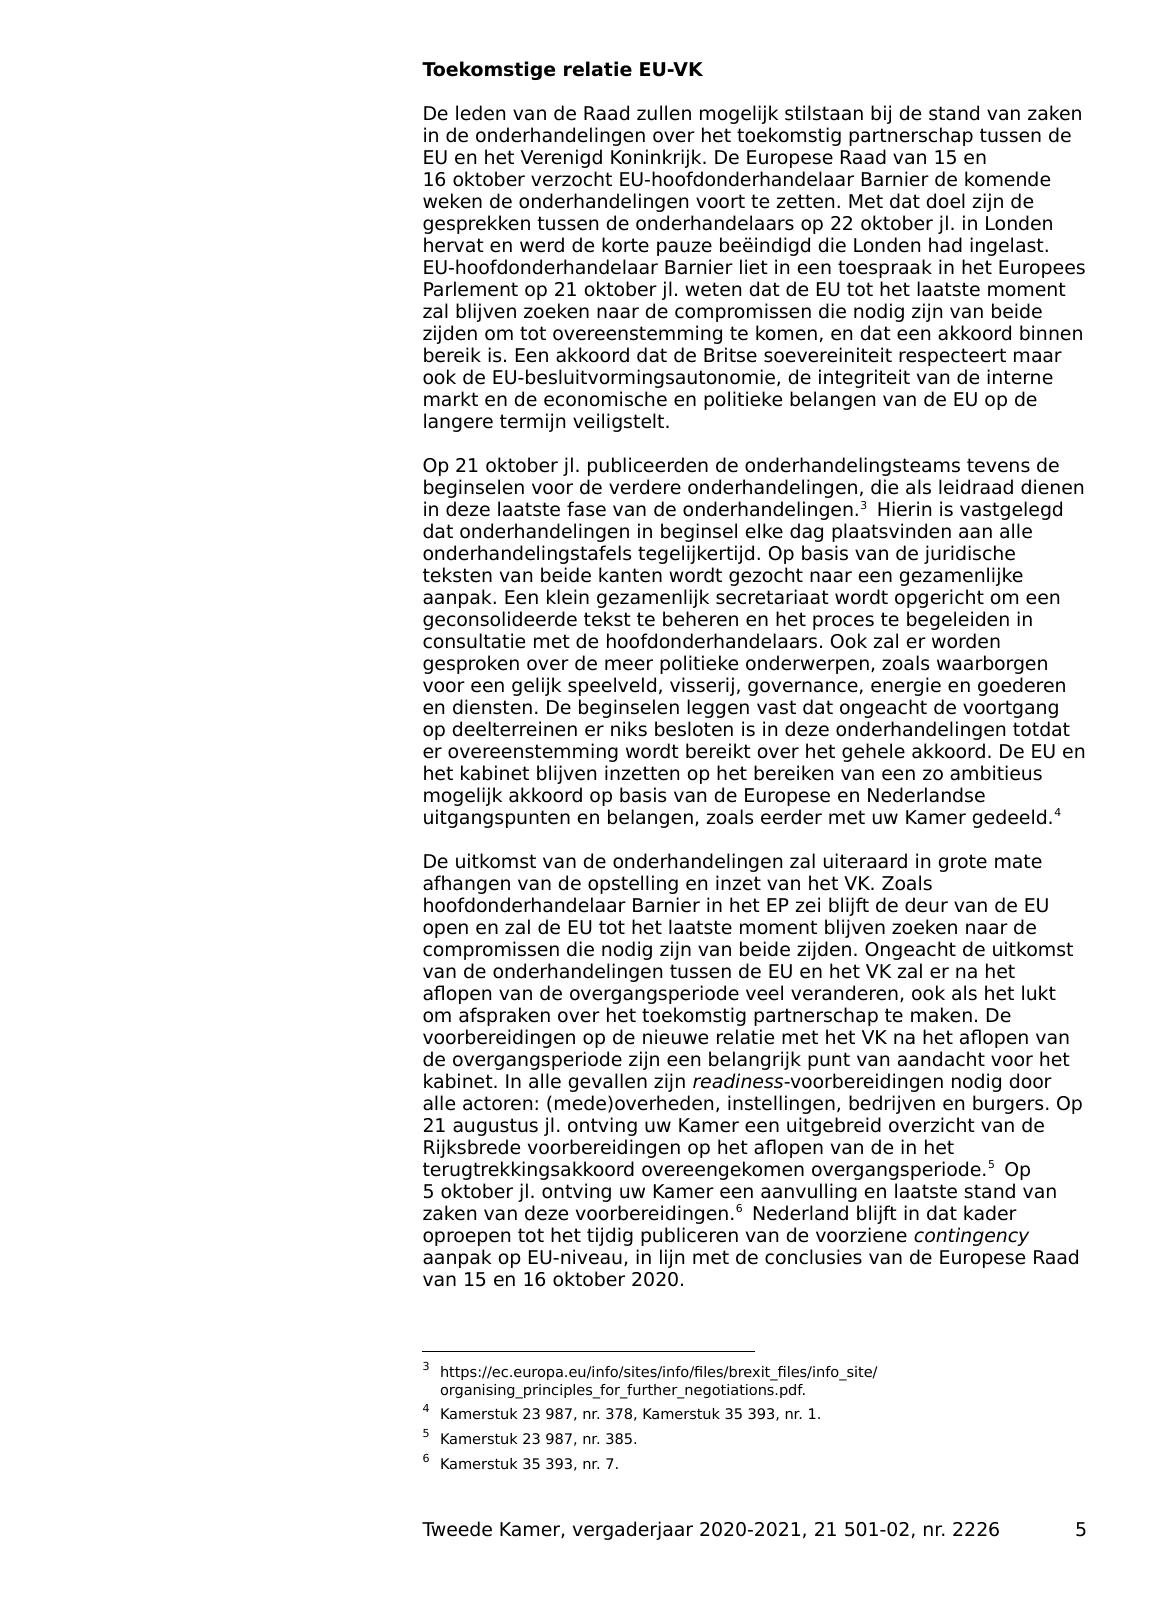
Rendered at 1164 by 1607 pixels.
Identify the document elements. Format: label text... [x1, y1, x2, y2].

text De uitkomst van de onderhandelingen zal uiteraard in grote mate afhangen van de opstelling en inzet van het VK. Zoals hoofdonderhandelaar Barnier in het EP zei blijft de deur van de EU open en zal de EU tot het laatste moment blijven zoeken naar de compromissen die nodig zijn van beide zijden. Ongeacht de uitkomst van de onderhandelingen tussen de EU en het VK zal er na het aflopen van de overgangsperiode veel veranderen, ook als het lukt om afspraken over het toekomstig partnerschap te maken. De voorbereidingen op de nieuwe relatie met het VK na het aflopen van de overgangsperiode zijn een belangrijk punt van aandacht voor het kabinet. In alle gevallen zijn readiness-voorbereidingen nodig door alle actoren: (mede)overheden, instellingen, bedrijven en burgers. Op 21 augustus jl. ontving uw Kamer een uitgebreid overzicht van de Rijksbrede voorbereidingen op het aflopen van de in het terugtrekkingsakkoord overeengekomen overgangsperiode. Op 5 oktober jl. ontving uw Kamer een aanvulling en laatste stand van zaken van deze voorbereidingen. Nederland blijft in dat kader oproepen tot het tijdig publiceren van de voorziene contingency aanpak op EU-niveau, in lijn met de conclusies van de Europese Raad van 15 en 16 oktober 2020. [422, 851, 1087, 1291]
text Kamerstuk 35 393, nr. 7. [422, 1452, 1087, 1474]
text De leden van de Raad zullen mogelijk stilstaan bij de stand van zaken in de onderhandelingen over het toekomstig partnerschap tussen de EU en het Verenigd Koninkrijk. De Europese Raad van 15 en 16 oktober verzocht EU-hoofdonderhandelaar Barnier de komende weken de onderhandelingen voort te zetten. Met dat doel zijn de gesprekken tussen de onderhandelaars op 22 oktober jl. in Londen hervat en werd de korte pauze beëindigd die Londen had ingelast. EU-hoofdonderhandelaar Barnier liet in een toespraak in het Europees Parlement op 21 oktober jl. weten dat de EU tot het laatste moment zal blijven zoeken naar de compromissen die nodig zijn van beide zijden om tot overeenstemming te komen, en dat een akkoord binnen bereik is. Een akkoord dat de Britse soevereiniteit respecteert maar ook de EU-besluitvormingsautonomie, de integriteit van de interne markt en de economische en politieke belangen van de EU op de langere termijn veiligstelt. [422, 103, 1087, 433]
text https://ec.europa.eu/info/sites/info/files/brexit_files/info_site/organising_principles_for_further_negotiations.pdf. [422, 1360, 1087, 1399]
text Kamerstuk 23 987, nr. 385. [422, 1427, 1087, 1449]
text Op 21 oktober jl. publiceerden de onderhandelingsteams tevens de beginselen voor de verdere onderhandelingen, die als leidraad dienen in deze laatste fase van de onderhandelingen. Hierin is vastgelegd dat onderhandelingen in beginsel elke dag plaatsvinden aan alle onderhandelingstafels tegelijkertijd. Op basis van de juridische teksten van beide kanten wordt gezocht naar een gezamenlijke aanpak. Een klein gezamenlijk secretariaat wordt opgericht om een geconsolideerde tekst te beheren en het proces te begeleiden in consultatie met de hoofdonderhandelaars. Ook zal er worden gesproken over de meer politieke onderwerpen, zoals waarborgen voor een gelijk speelveld, visserij, governance, energie en goederen en diensten. De beginselen leggen vast dat ongeacht de voortgang op deelterreinen er niks besloten is in deze onderhandelingen totdat er overeenstemming wordt bereikt over het gehele akkoord. De EU en het kabinet blijven inzetten op het bereiken van een zo ambitieus mogelijk akkoord op basis van de Europese en Nederlandse uitgangspunten en belangen, zoals eerder met uw Kamer gedeeld. [422, 455, 1087, 829]
text Kamerstuk 23 987, nr. 378, Kamerstuk 35 393, nr. 1. [422, 1402, 1087, 1424]
subtitle Toekomstige relatie EU-VK [422, 59, 1087, 81]
